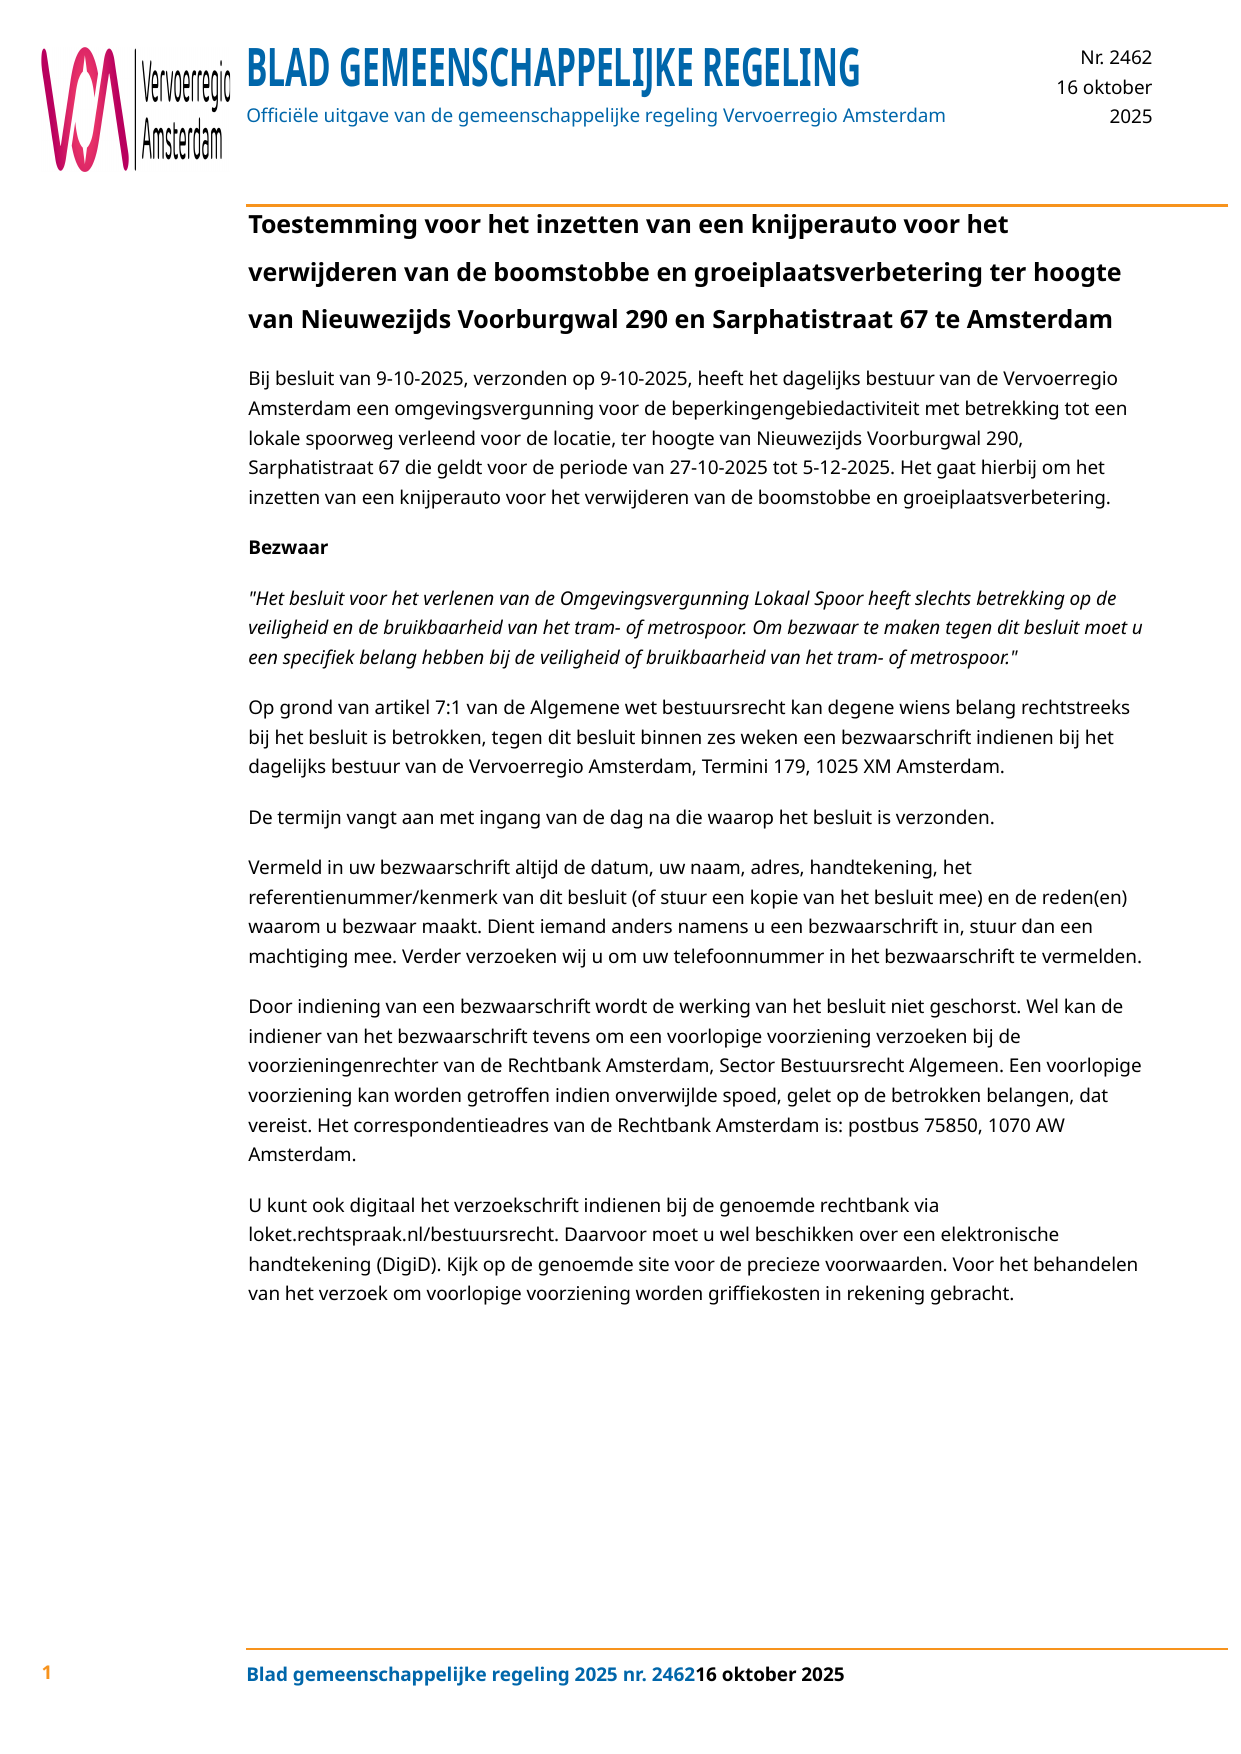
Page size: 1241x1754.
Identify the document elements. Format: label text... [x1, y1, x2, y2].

text Op grond van artikel 7:1 van de Algemene wet bestuursrecht kan degene wiens belang rechtstreeks bij het besluit is betrokken, tegen dit besluit binnen zes weken een bezwaarschrift indienen bij het dagelijks bestuur van de Vervoerregio Amsterdam, Termini 179, 1025 XM Amsterdam. [248, 694, 1152, 779]
text Vermeld in uw bezwaarschrift altijd de datum, uw naam, adres, handtekening, het referentienummer/kenmerk van dit besluit (of stuur een kopie van het besluit mee) en de reden(en) waarom u bezwaar maakt. Dient iemand anders namens u een bezwaarschrift in, stuur dan een machtiging mee. Verder verzoeken wij u om uw telefoonnummer in het bezwaarschrift te vermelden. [248, 854, 1152, 969]
text Bezwaar [248, 534, 1152, 560]
text Bij besluit van 9-10-2025, verzonden op 9-10-2025, heeft het dagelijks bestuur van de Vervoerregio Amsterdam een omgevingsvergunning voor de beperkingengebiedactiviteit met betrekking tot een lokale spoorweg verleend voor de locatie, ter hoogte van Nieuwezijds Voorburgwal 290, Sarphatistraat 67 die geldt voor de periode van 27-10-2025 tot 5-12-2025. Het gaat hierbij om het inzetten van een knijperauto voor het verwijderen van de boomstobbe en groeiplaatsverbetering. [248, 366, 1152, 509]
text De termijn vangt aan met ingang van de dag na die waarop het besluit is verzonden. [248, 804, 1152, 829]
text U kunt ook digitaal het verzoekschrift indienen bij de genoemde rechtbank via loket.rechtspraak.nl/bestuursrecht. Daarvoor moet u wel beschikken over een elektronische handtekening (DigiD). Kijk op de genoemde site voor de precieze voorwaarden. Voor het behandelen van het verzoek om voorlopige voorziening worden griffiekosten in rekening gebracht. [248, 1192, 1152, 1306]
text Door indiening van een bezwaarschrift wordt de werking van het besluit niet geschorst. Wel kan de indiener van het bezwaarschrift tevens om een voorlopige voorziening verzoeken bij de voorzieningenrechter van de Rechtbank Amsterdam, Sector Bestuursrecht Algemeen. Een voorlopige voorziening kan worden getroffen indien onverwijlde spoed, gelet op de betrokken belangen, dat vereist. Het correspondentieadres van de Rechtbank Amsterdam is: postbus 75850, 1070 AW Amsterdam. [248, 993, 1152, 1167]
picture [41, 47, 231, 172]
text Toestemming voor het inzetten van een knijperauto voor het verwijderen van de boomstobbe en groeiplaatsverbetering ter hoogte van Nieuwezijds Voorburgwal 290 en Sarphatistraat 67 te Amsterdam [248, 207, 1152, 336]
text "Het besluit voor het verlenen van de Omgevingsvergunning Lokaal Spoor heeft slechts betrekking op de veiligheid en de bruikbaarheid van het tram- of metrospoor. Om bezwaar te maken tegen dit besluit moet u een specifiek belang hebben bij de veiligheid of bruikbaarheid van het tram- of metrospoor." [248, 585, 1152, 669]
